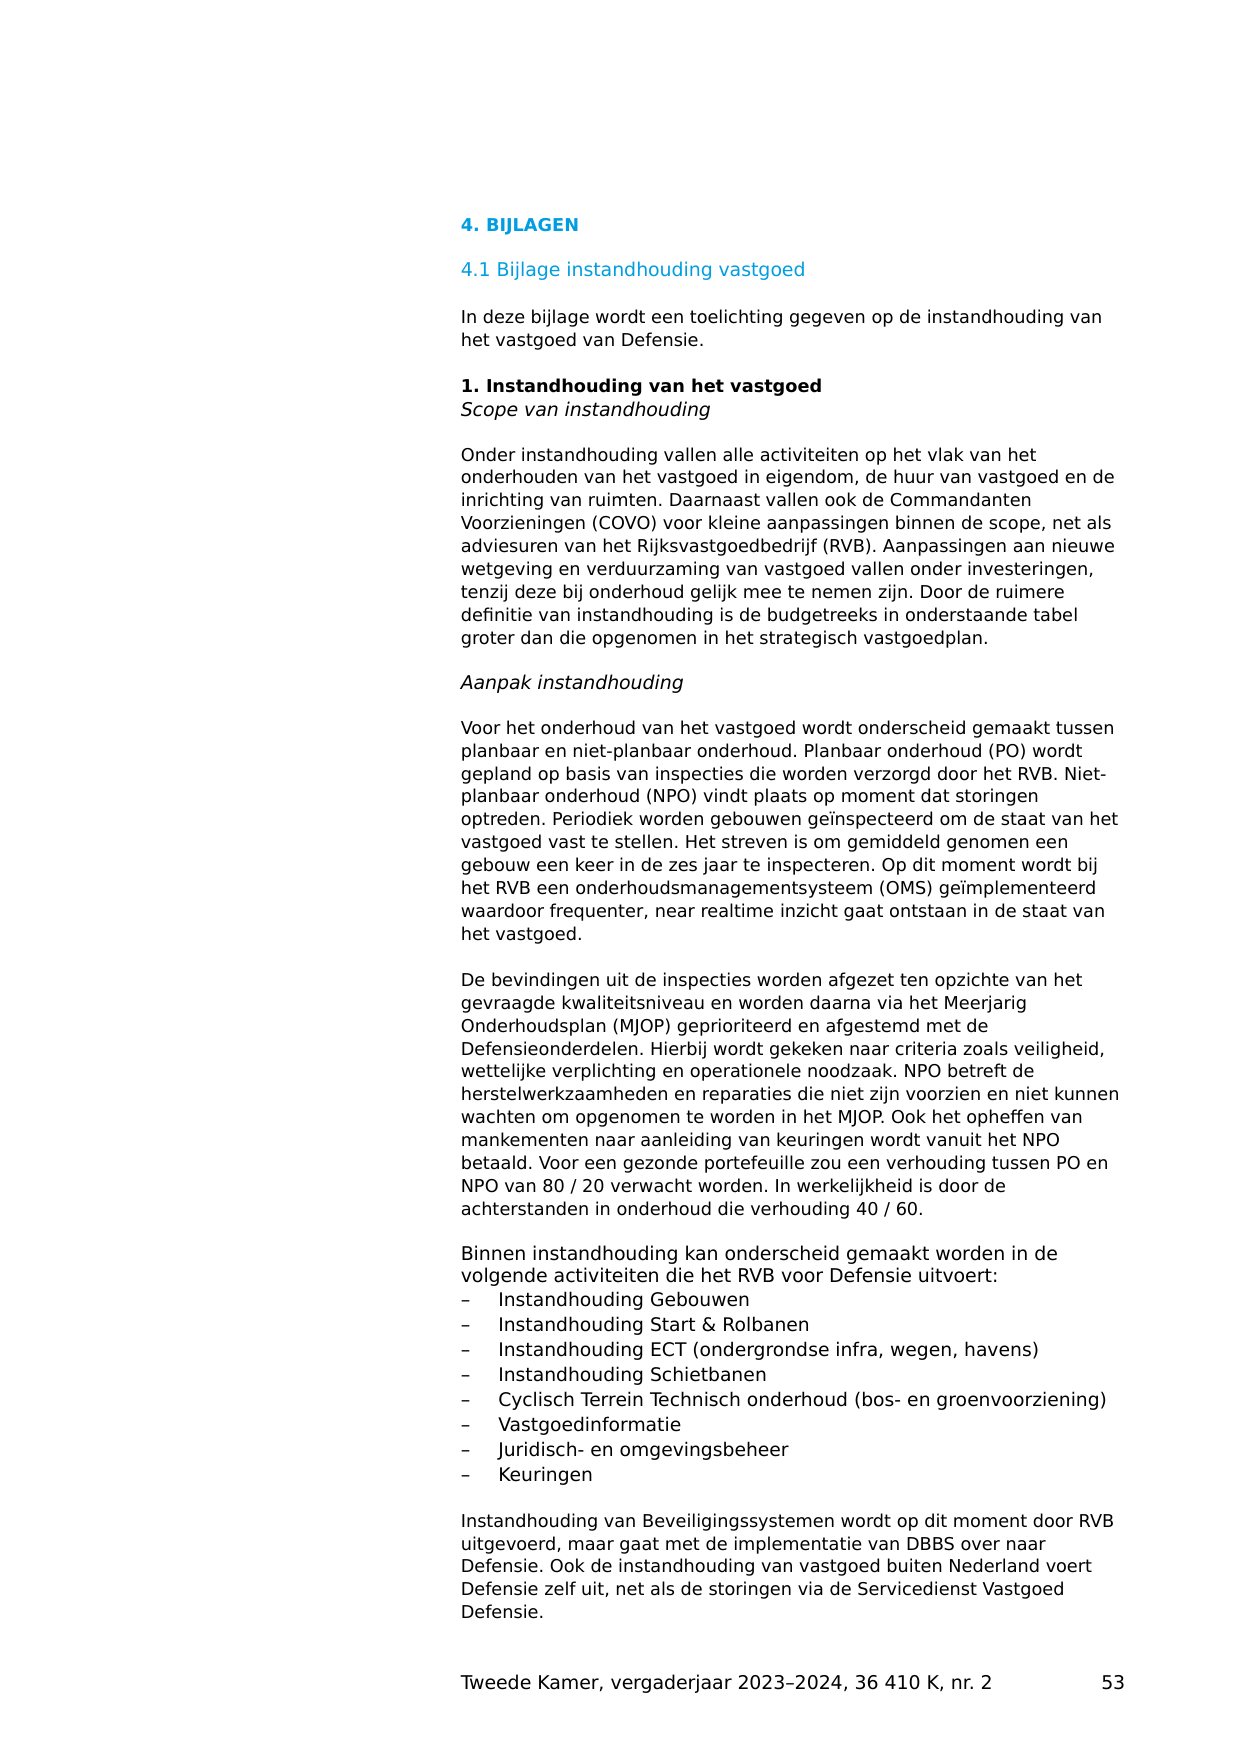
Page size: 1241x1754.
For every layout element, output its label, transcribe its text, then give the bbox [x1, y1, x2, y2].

text De bevindingen uit de inspecties worden afgezet ten opzichte van het gevraagde kwaliteitsniveau en worden daarna via het Meerjarig Onderhoudsplan (MJOP) geprioriteerd en afgestemd met de Defensieonderdelen. Hierbij wordt gekeken naar criteria zoals veiligheid, wettelijke verplichting en operationele noodzaak. NPO betreft de herstelwerkzaamheden en reparaties die niet zijn voorzien en niet kunnen wachten om opgenomen te worden in het MJOP. Ook het opheffen van mankementen naar aanleiding van keuringen wordt vanuit het NPO betaald. Voor een gezonde portefeuille zou een verhouding tussen PO en NPO van 80 / 20 verwacht worden. In werkelijkheid is door de achterstanden in onderhoud die verhouding 40 / 60. [461, 968, 1125, 1220]
list Juridisch- en omgevingsbeheer [461, 1437, 1125, 1462]
title 4. BIJLAGEN [461, 213, 1125, 236]
text Aanpak instandhouding [461, 672, 1125, 716]
text Onder instandhouding vallen alle activiteiten op het vlak van het onderhouden van het vastgoed in eigendom, de huur van vastgoed en de inrichting van ruimten. Daarnaast vallen ook de Commandanten Voorzieningen (COVO) voor kleine aanpassingen binnen de scope, net als adviesuren van het Rijksvastgoedbedrijf (RVB). Aanpassingen aan nieuwe wetgeving en verduurzaming van vastgoed vallen onder investeringen, tenzij deze bij onderhoud gelijk mee te nemen zijn. Door de ruimere definitie van instandhouding is de budgetreeks in onderstaande tabel groter dan die opgenomen in het strategisch vastgoedplan. [461, 443, 1125, 649]
list Vastgoedinformatie [461, 1412, 1125, 1437]
list Keuringen [461, 1462, 1125, 1487]
text Voor het onderhoud van het vastgoed wordt onderscheid gemaakt tussen planbaar en niet-planbaar onderhoud. Planbaar onderhoud (PO) wordt gepland op basis van inspecties die worden verzorgd door het RVB. Niet-planbaar onderhoud (NPO) vindt plaats op moment dat storingen optreden. Periodiek worden gebouwen geïnspecteerd om de staat van het vastgoed vast te stellen. Het streven is om gemiddeld genomen een gebouw een keer in de zes jaar te inspecteren. Op dit moment wordt bij het RVB een onderhoudsmanagementsysteem (OMS) geïmplementeerd waardoor frequenter, near realtime inzicht gaat ontstaan in de staat van het vastgoed. [461, 716, 1125, 945]
text Binnen instandhouding kan onderscheid gemaakt worden in de volgende activiteiten die het RVB voor Defensie uitvoert: [461, 1243, 1125, 1287]
list Instandhouding Start & Rolbanen [461, 1312, 1125, 1337]
list Instandhouding Gebouwen [461, 1287, 1125, 1312]
list Cyclisch Terrein Technisch onderhoud (bos- en groenvoorziening) [461, 1387, 1125, 1412]
text In deze bijlage wordt een toelichting gegeven op de instandhouding van het vastgoed van Defensie. [461, 305, 1125, 351]
text 1. Instandhouding van het vastgoed [461, 374, 1125, 397]
list Instandhouding Schietbanen [461, 1362, 1125, 1387]
title 4.1 Bijlage instandhouding vastgoed [461, 259, 1125, 281]
list Instandhouding ECT (ondergrondse infra, wegen, havens) [461, 1337, 1125, 1362]
text Scope van instandhouding [461, 399, 1125, 443]
text Instandhouding van Beveiligingssystemen wordt op dit moment door RVB uitgevoerd, maar gaat met de implementatie van DBBS over naar Defensie. Ook de instandhouding van vastgoed buiten Nederland voert Defensie zelf uit, net als de storingen via de Servicedienst Vastgoed Defensie. [461, 1509, 1125, 1623]
